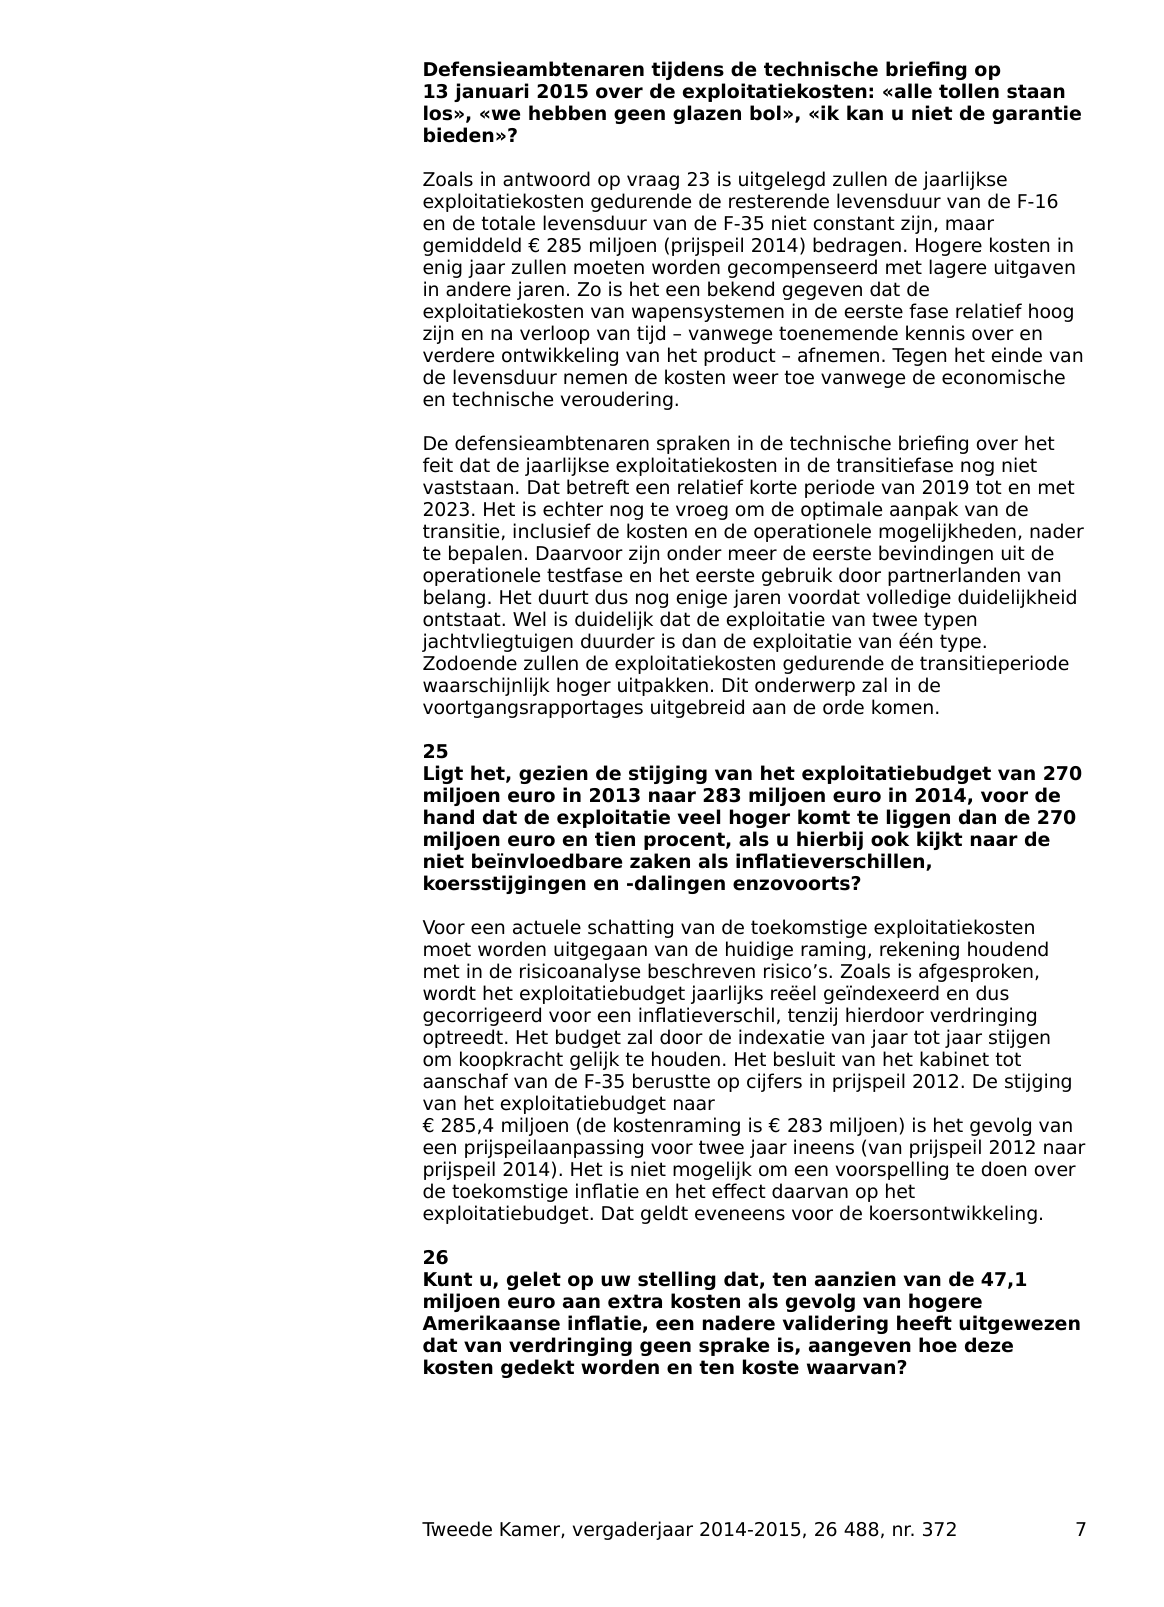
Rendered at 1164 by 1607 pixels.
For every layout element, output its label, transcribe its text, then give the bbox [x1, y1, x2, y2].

text 26 [422, 1247, 1087, 1269]
text Defensieambtenaren tijdens de technische briefing op 13 januari 2015 over de exploitatiekosten: «alle tollen staan los», «we hebben geen glazen bol», «ik kan u niet de garantie bieden»? [422, 59, 1087, 147]
text Kunt u, gelet op uw stelling dat, ten aanzien van de 47,1 miljoen euro aan extra kosten als gevolg van hogere Amerikaanse inflatie, een nadere validering heeft uitgewezen dat van verdringing geen sprake is, aangeven hoe deze kosten gedekt worden en ten koste waarvan? [422, 1269, 1087, 1379]
text De defensieambtenaren spraken in de technische briefing over het feit dat de jaarlijkse exploitatiekosten in de transitiefase nog niet vaststaan. Dat betreft een relatief korte periode van 2019 tot en met 2023. Het is echter nog te vroeg om de optimale aanpak van de transitie, inclusief de kosten en de operationele mogelijkheden, nader te bepalen. Daarvoor zijn onder meer de eerste bevindingen uit de operationele testfase en het eerste gebruik door partnerlanden van belang. Het duurt dus nog enige jaren voordat volledige duidelijkheid ontstaat. Wel is duidelijk dat de exploitatie van twee typen jachtvliegtuigen duurder is dan de exploitatie van één type. Zodoende zullen de exploitatiekosten gedurende de transitieperiode waarschijnlijk hoger uitpakken. Dit onderwerp zal in de voortgangsrapportages uitgebreid aan de orde komen. [422, 433, 1087, 719]
text Zoals in antwoord op vraag 23 is uitgelegd zullen de jaarlijkse exploitatiekosten gedurende de resterende levensduur van de F-16 en de totale levensduur van de F-35 niet constant zijn, maar gemiddeld € 285 miljoen (prijspeil 2014) bedragen. Hogere kosten in enig jaar zullen moeten worden gecompenseerd met lagere uitgaven in andere jaren. Zo is het een bekend gegeven dat de exploitatiekosten van wapensystemen in de eerste fase relatief hoog zijn en na verloop van tijd – vanwege toenemende kennis over en verdere ontwikkeling van het product – afnemen. Tegen het einde van de levensduur nemen de kosten weer toe vanwege de economische en technische veroudering. [422, 169, 1087, 411]
text Voor een actuele schatting van de toekomstige exploitatiekosten moet worden uitgegaan van de huidige raming, rekening houdend met in de risicoanalyse beschreven risico’s. Zoals is afgesproken, wordt het exploitatiebudget jaarlijks reëel geïndexeerd en dus gecorrigeerd voor een inflatieverschil, tenzij hierdoor verdringing optreedt. Het budget zal door de indexatie van jaar tot jaar stijgen om koopkracht gelijk te houden. Het besluit van het kabinet tot aanschaf van de F-35 berustte op cijfers in prijspeil 2012. De stijging van het exploitatiebudget naar [422, 917, 1087, 1115]
text Ligt het, gezien de stijging van het exploitatiebudget van 270 miljoen euro in 2013 naar 283 miljoen euro in 2014, voor de hand dat de exploitatie veel hoger komt te liggen dan de 270 miljoen euro en tien procent, als u hierbij ook kijkt naar de niet beïnvloedbare zaken als inflatieverschillen, koersstijgingen en -dalingen enzovoorts? [422, 763, 1087, 895]
text € 285,4 miljoen (de kostenraming is € 283 miljoen) is het gevolg van een prijspeilaanpassing voor twee jaar ineens (van prijspeil 2012 naar prijspeil 2014). Het is niet mogelijk om een voorspelling te doen over de toekomstige inflatie en het effect daarvan op het exploitatiebudget. Dat geldt eveneens voor de koersontwikkeling. [422, 1115, 1087, 1225]
text 25 [422, 741, 1087, 763]
